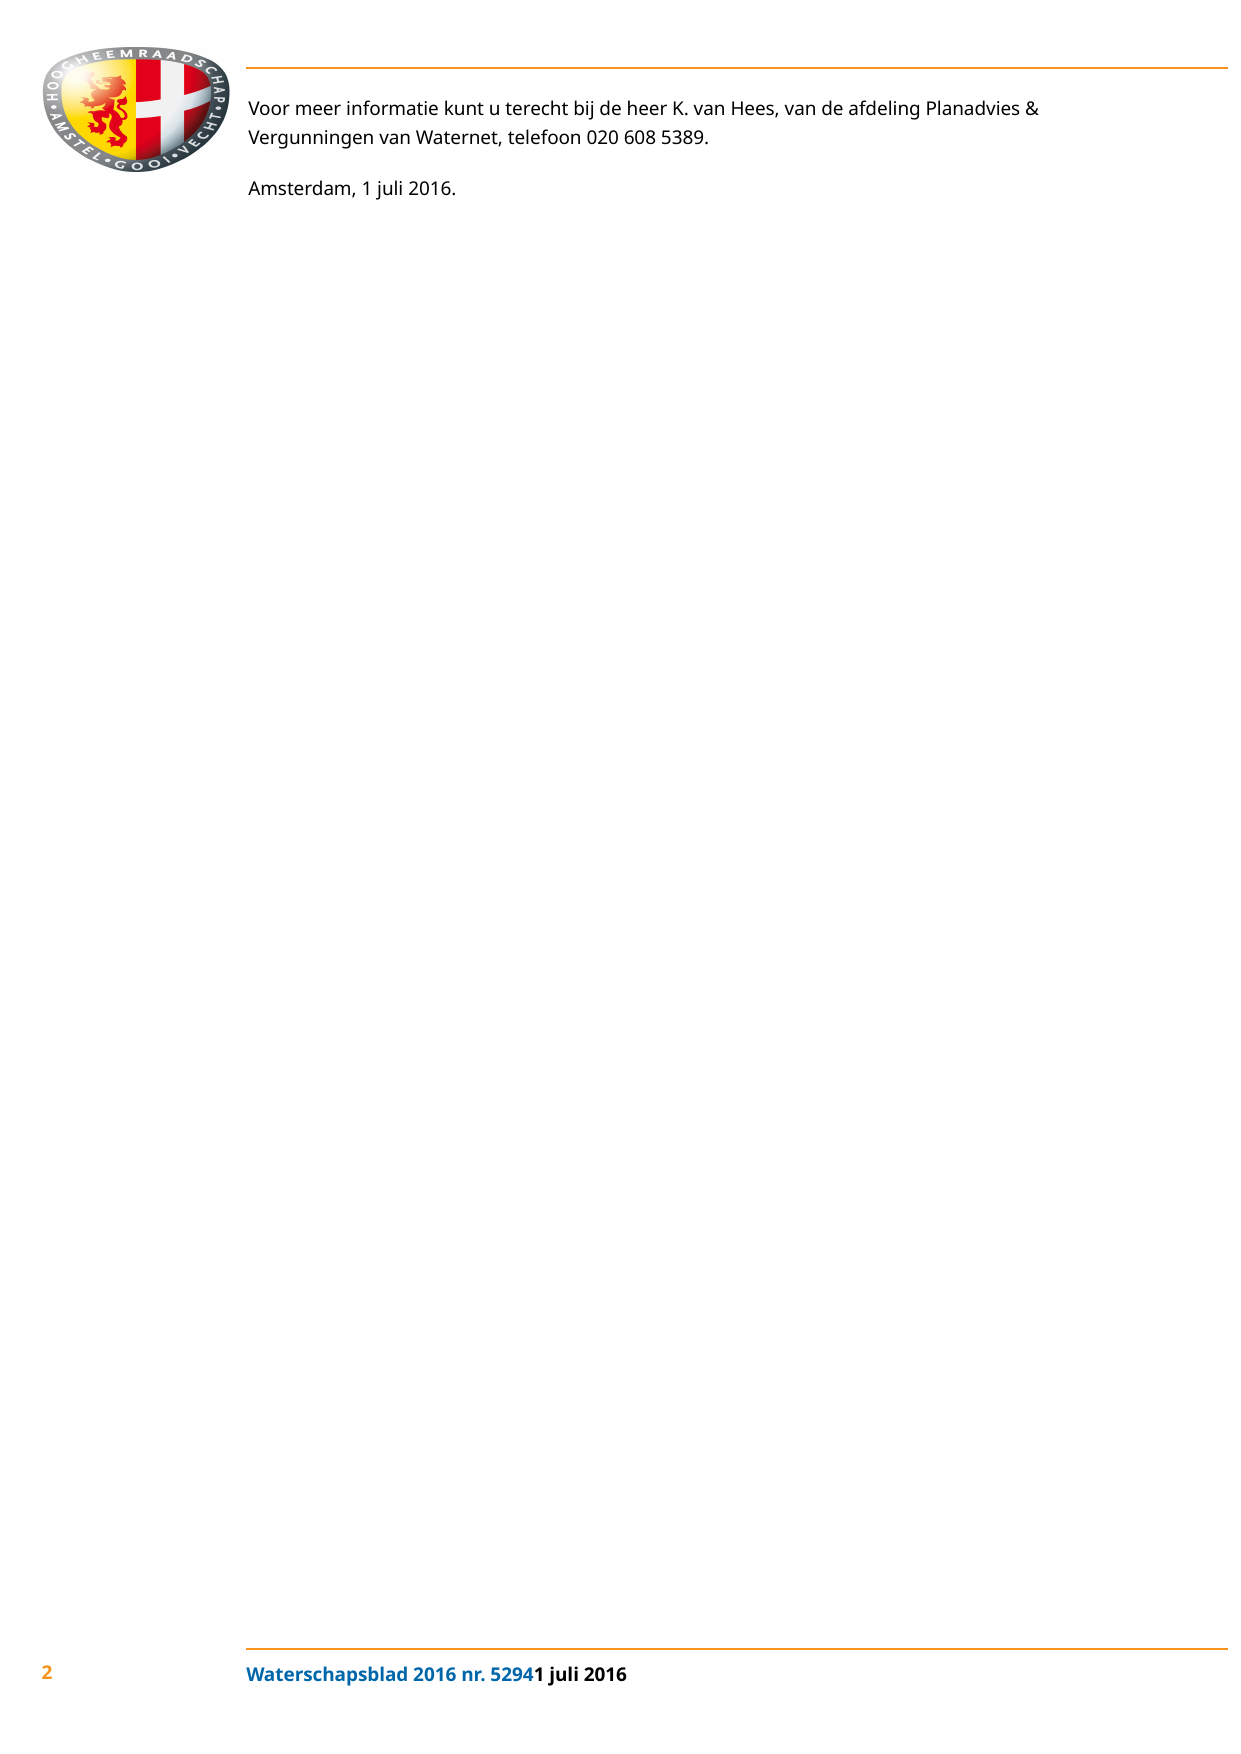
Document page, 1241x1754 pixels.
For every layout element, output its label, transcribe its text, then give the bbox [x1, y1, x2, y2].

picture [41, 47, 231, 172]
text Voor meer informatie kunt u terecht bij de heer K. van Hees, van de afdeling Planadvies & Vergunningen van Waternet, telefoon 020 608 5389. [248, 95, 1152, 150]
text Amsterdam, 1 juli 2016. [248, 175, 1152, 201]
